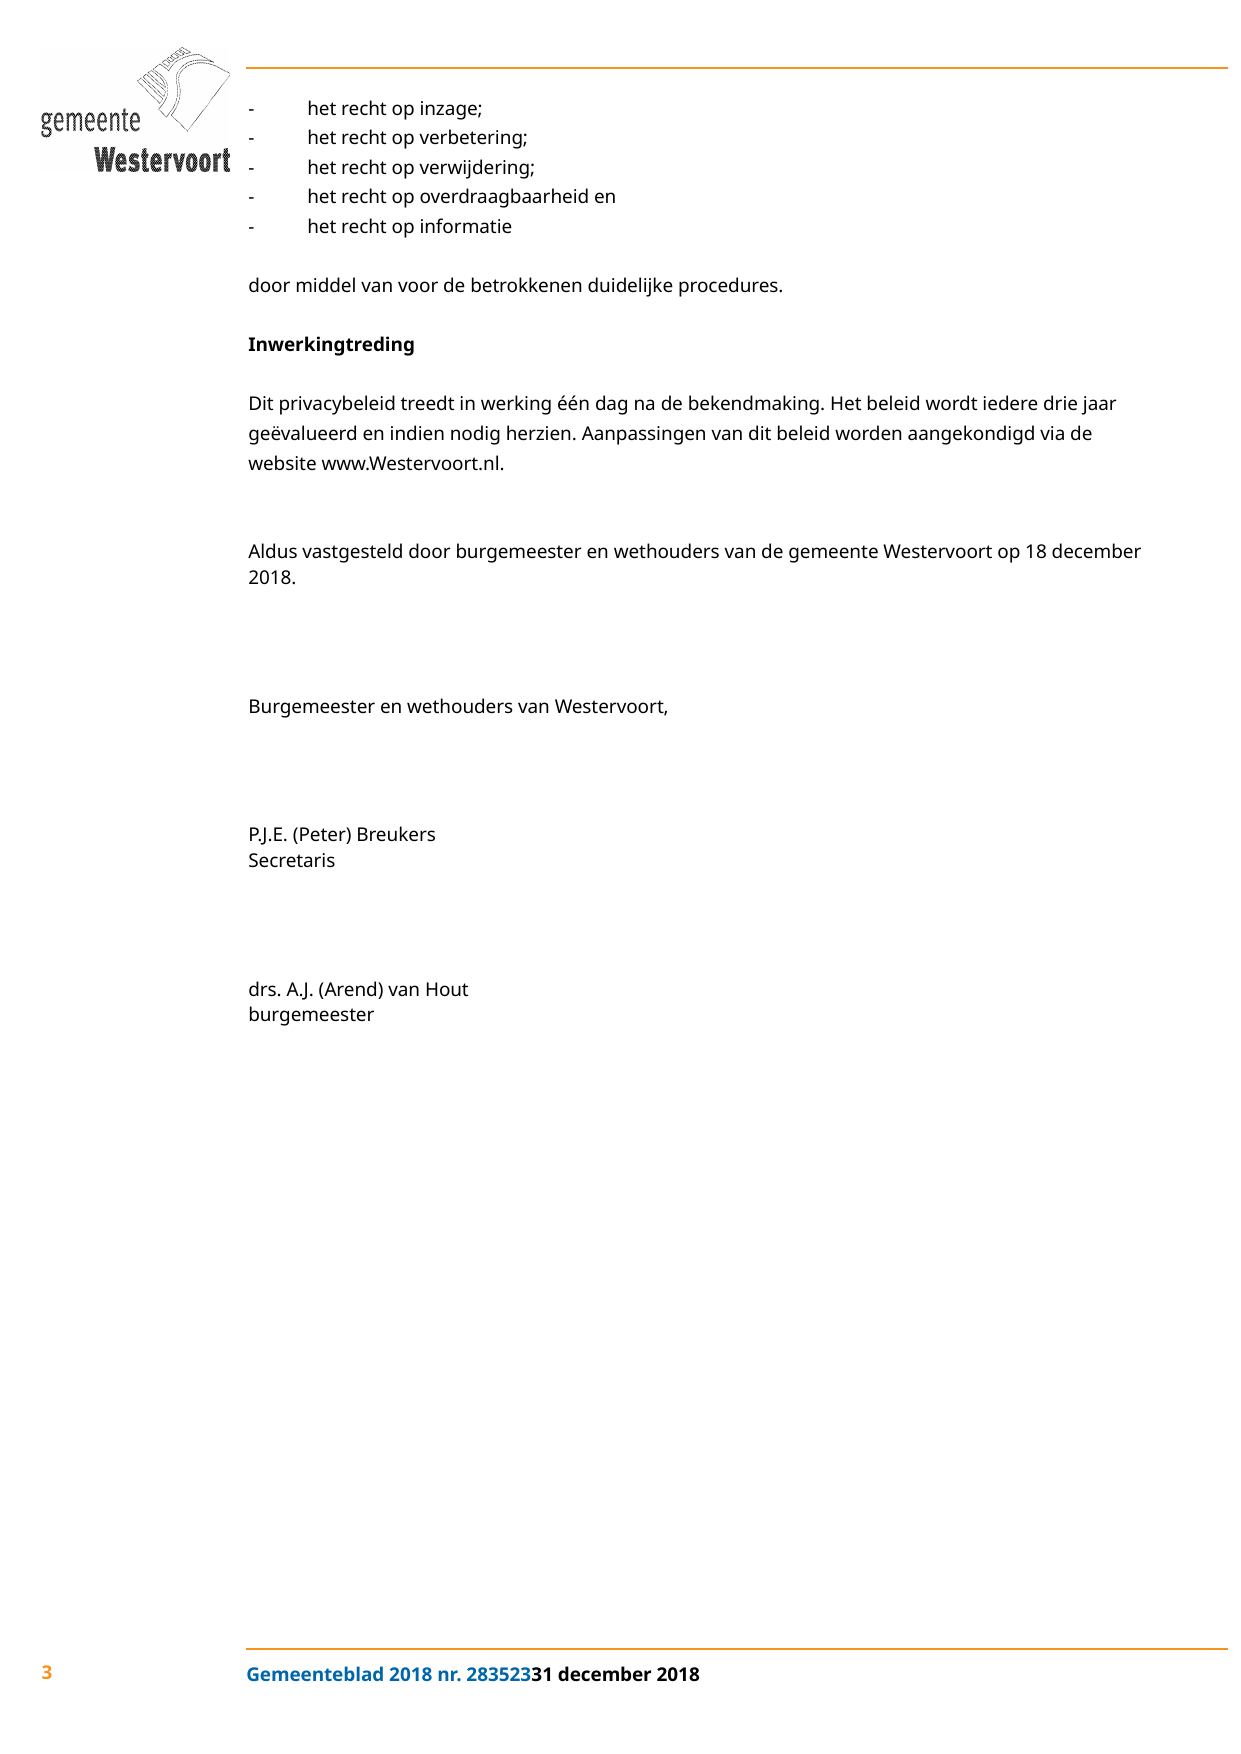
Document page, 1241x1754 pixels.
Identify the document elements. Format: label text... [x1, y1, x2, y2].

list het recht op verbetering; [248, 124, 1152, 150]
text drs. A.J. (Arend) van Hout [248, 976, 1152, 1002]
list het recht op verwijdering; [248, 154, 1152, 180]
text Dit privacybeleid treedt in werking één dag na de bekendmaking. Het beleid wordt iedere drie jaar geëvalueerd en indien nodig herzien. Aanpassingen van dit beleid worden aangekondigd via de website www.Westervoort.nl. [248, 391, 1152, 476]
text Aldus vastgesteld door burgemeester en wethouders van de gemeente Westervoort op 18 december 2018. [248, 538, 1152, 590]
text door middel van voor de betrokkenen duidelijke procedures. [248, 272, 1152, 298]
text Burgemeester en wethouders van Westervoort, [248, 693, 1152, 719]
list het recht op informatie [248, 213, 1152, 239]
text burgemeester [248, 1002, 1152, 1027]
text Inwerkingtreding [248, 331, 1152, 357]
list het recht op overdraagbaarheid en [248, 183, 1152, 209]
list het recht op inzage; [248, 95, 1152, 121]
picture [41, 47, 231, 172]
text Secretaris [248, 847, 1152, 873]
text P.J.E. (Peter) Breukers [248, 822, 1152, 847]
